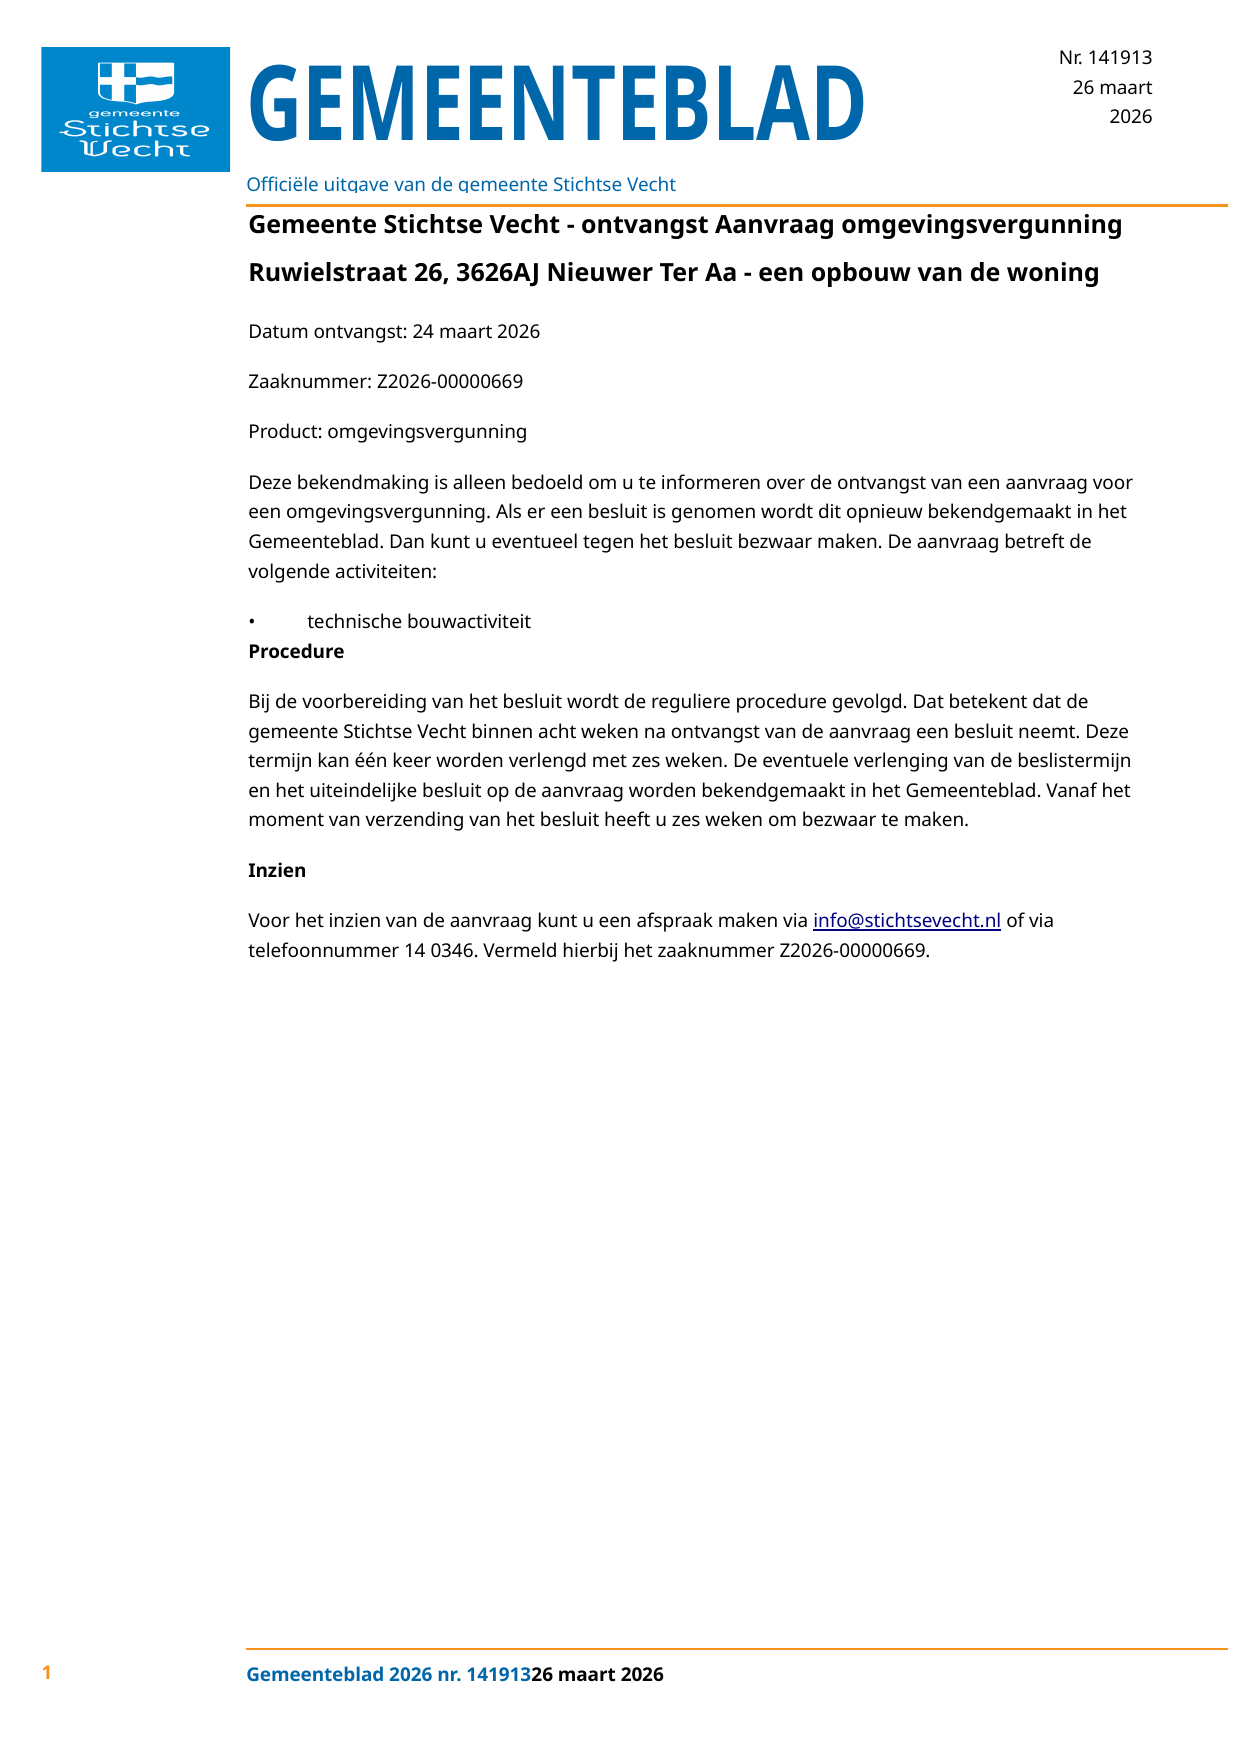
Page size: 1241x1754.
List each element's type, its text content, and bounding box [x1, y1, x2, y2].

picture [99, 63, 135, 101]
text Deze bekendmaking is alleen bedoeld om u te informeren over de ontvangst van een aanvraag voor een omgevingsvergunning. Als er een besluit is genomen wordt dit opnieuw bekendgemaakt in het Gemeenteblad. Dan kunt u eventueel tegen het besluit bezwaar maken. De aanvraag betreft de volgende activiteiten: [248, 469, 1152, 584]
picture [137, 63, 174, 103]
text Inzien [248, 857, 1152, 883]
text Procedure [248, 638, 1152, 664]
text Datum ontvangst: 24 maart 2026 [248, 318, 1152, 344]
text Product: omgevingsvergunning [248, 419, 1152, 444]
list technische bouwactiviteit [248, 608, 1152, 634]
text Gemeente Stichtse Vecht - ontvangst Aanvraag omgevingsvergunning Ruwielstraat 26, 3626AJ Nieuwer Ter Aa - een opbouw van de woning [248, 207, 1152, 288]
text Bij de voorbereiding van het besluit wordt de reguliere procedure gevolgd. Dat betekent dat de gemeente Stichtse Vecht binnen acht weken na ontvangst van de aanvraag een besluit neemt. Deze termijn kan één keer worden verlengd met zes weken. De eventuele verlenging van de beslistermijn en het uiteindelijke besluit op de aanvraag worden bekendgemaakt in het Gemeenteblad. Vanaf het moment van verzending van het besluit heeft u zes weken om bezwaar te maken. [248, 688, 1152, 832]
text Voor het inzien van de aanvraag kunt u een afspraak maken via info@stichtsevecht.nl of via telefoonnummer 14 0346. Vermeld hierbij het zaaknummer Z2026-00000669. [248, 907, 1152, 963]
text Zaaknummer: Z2026-00000669 [248, 368, 1152, 394]
